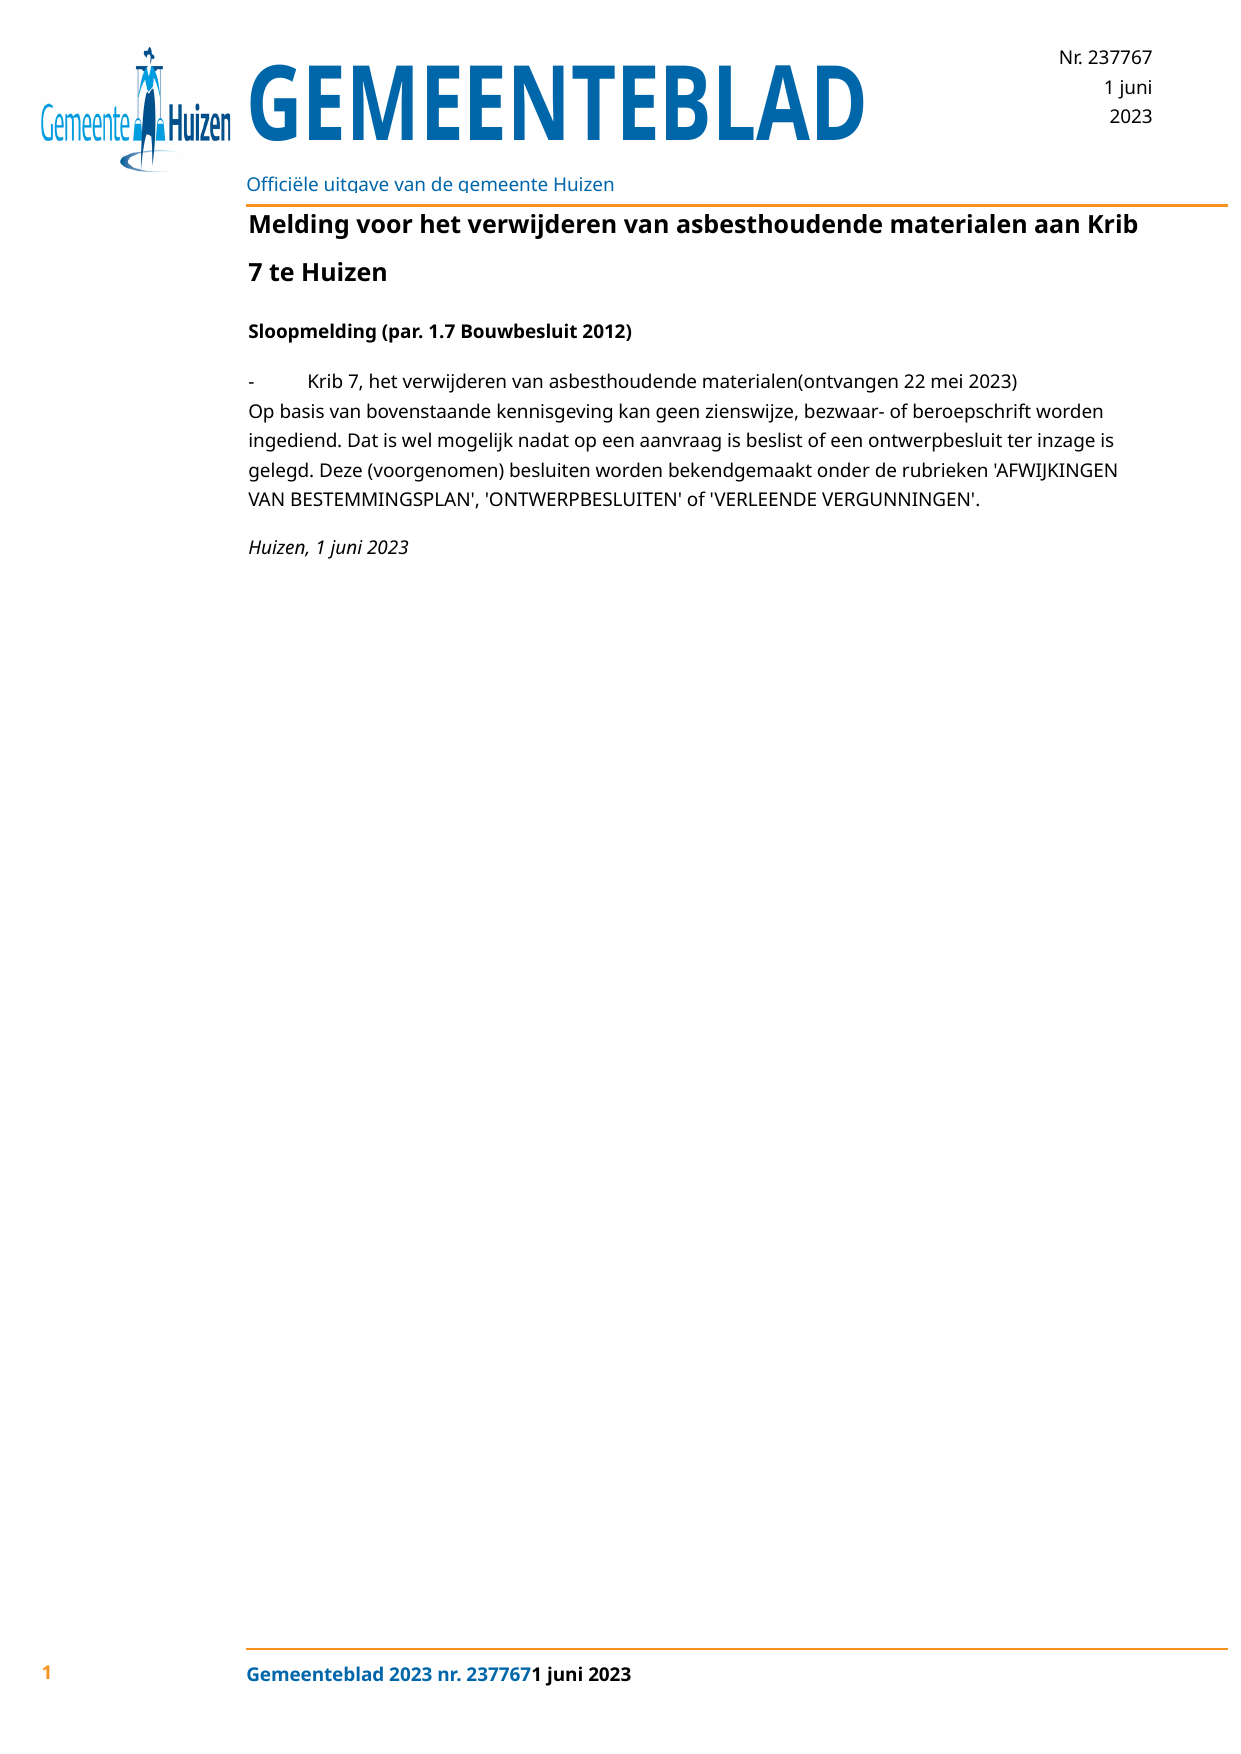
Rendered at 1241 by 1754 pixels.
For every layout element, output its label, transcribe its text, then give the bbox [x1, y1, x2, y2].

picture [41, 47, 231, 172]
list Krib 7, het verwijderen van asbesthoudende materialen(ontvangen 22 mei 2023) [248, 368, 1152, 394]
text Op basis van bovenstaande kennisgeving kan geen zienswijze, bezwaar- of beroepschrift worden ingediend. Dat is wel mogelijk nadat op een aanvraag is beslist of een ontwerpbesluit ter inzage is gelegd. Deze (voorgenomen) besluiten worden bekendgemaakt onder de rubrieken 'AFWIJKINGEN VAN BESTEMMINGSPLAN', 'ONTWERPBESLUITEN' of 'VERLEENDE VERGUNNINGEN'. [248, 398, 1152, 512]
text Sloopmelding (par. 1.7 Bouwbesluit 2012) [248, 318, 1152, 344]
text Melding voor het verwijderen van asbesthoudende materialen aan Krib 7 te Huizen [248, 207, 1152, 288]
text Huizen, 1 juni 2023 [248, 534, 1152, 560]
